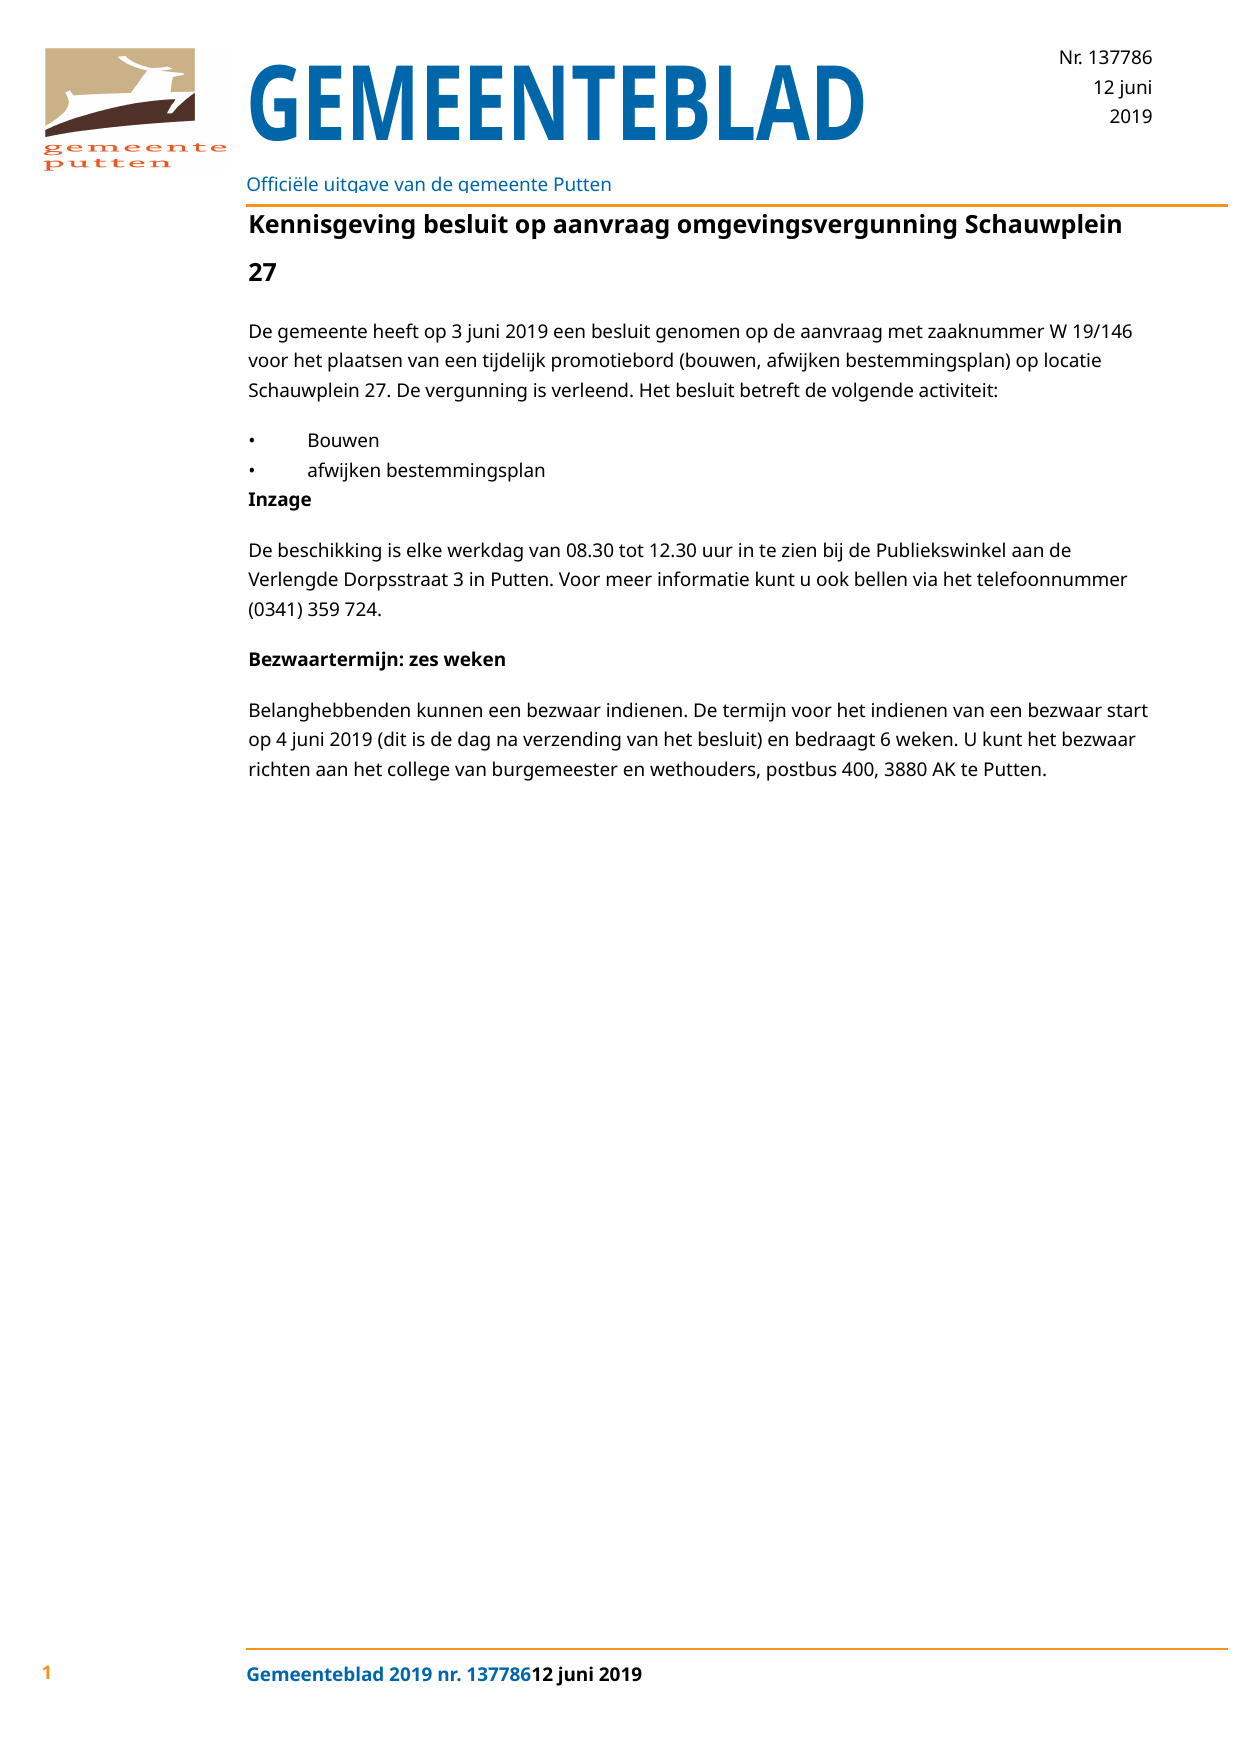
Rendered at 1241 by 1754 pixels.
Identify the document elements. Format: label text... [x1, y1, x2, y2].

text Kennisgeving besluit op aanvraag omgevingsvergunning Schauwplein 27 [248, 207, 1152, 288]
text Belanghebbenden kunnen een bezwaar indienen. De termijn voor het indienen van een bezwaar start op 4 juni 2019 (dit is de dag na verzending van het besluit) en bedraagt 6 weken. U kunt het bezwaar richten aan het college van burgemeester en wethouders, postbus 400, 3880 AK te Putten. [248, 697, 1152, 782]
list afwijken bestemmingsplan [248, 457, 1152, 483]
text Inzage [248, 487, 1152, 512]
text Bezwaartermijn: zes weken [248, 647, 1152, 672]
text De beschikking is elke werkdag van 08.30 tot 12.30 uur in te zien bij de Publiekswinkel aan de Verlengde Dorpsstraat 3 in Putten. Voor meer informatie kunt u ook bellen via het telefoonnummer (0341) 359 724. [248, 537, 1152, 622]
list Bouwen [248, 427, 1152, 453]
text De gemeente heeft op 3 juni 2019 een besluit genomen op de aanvraag met zaaknummer W 19/146 voor het plaatsen van een tijdelijk promotiebord (bouwen, afwijken bestemmingsplan) op locatie Schauwplein 27. De vergunning is verleend. Het besluit betreft de volgende activiteit: [248, 318, 1152, 403]
picture [41, 47, 231, 172]
